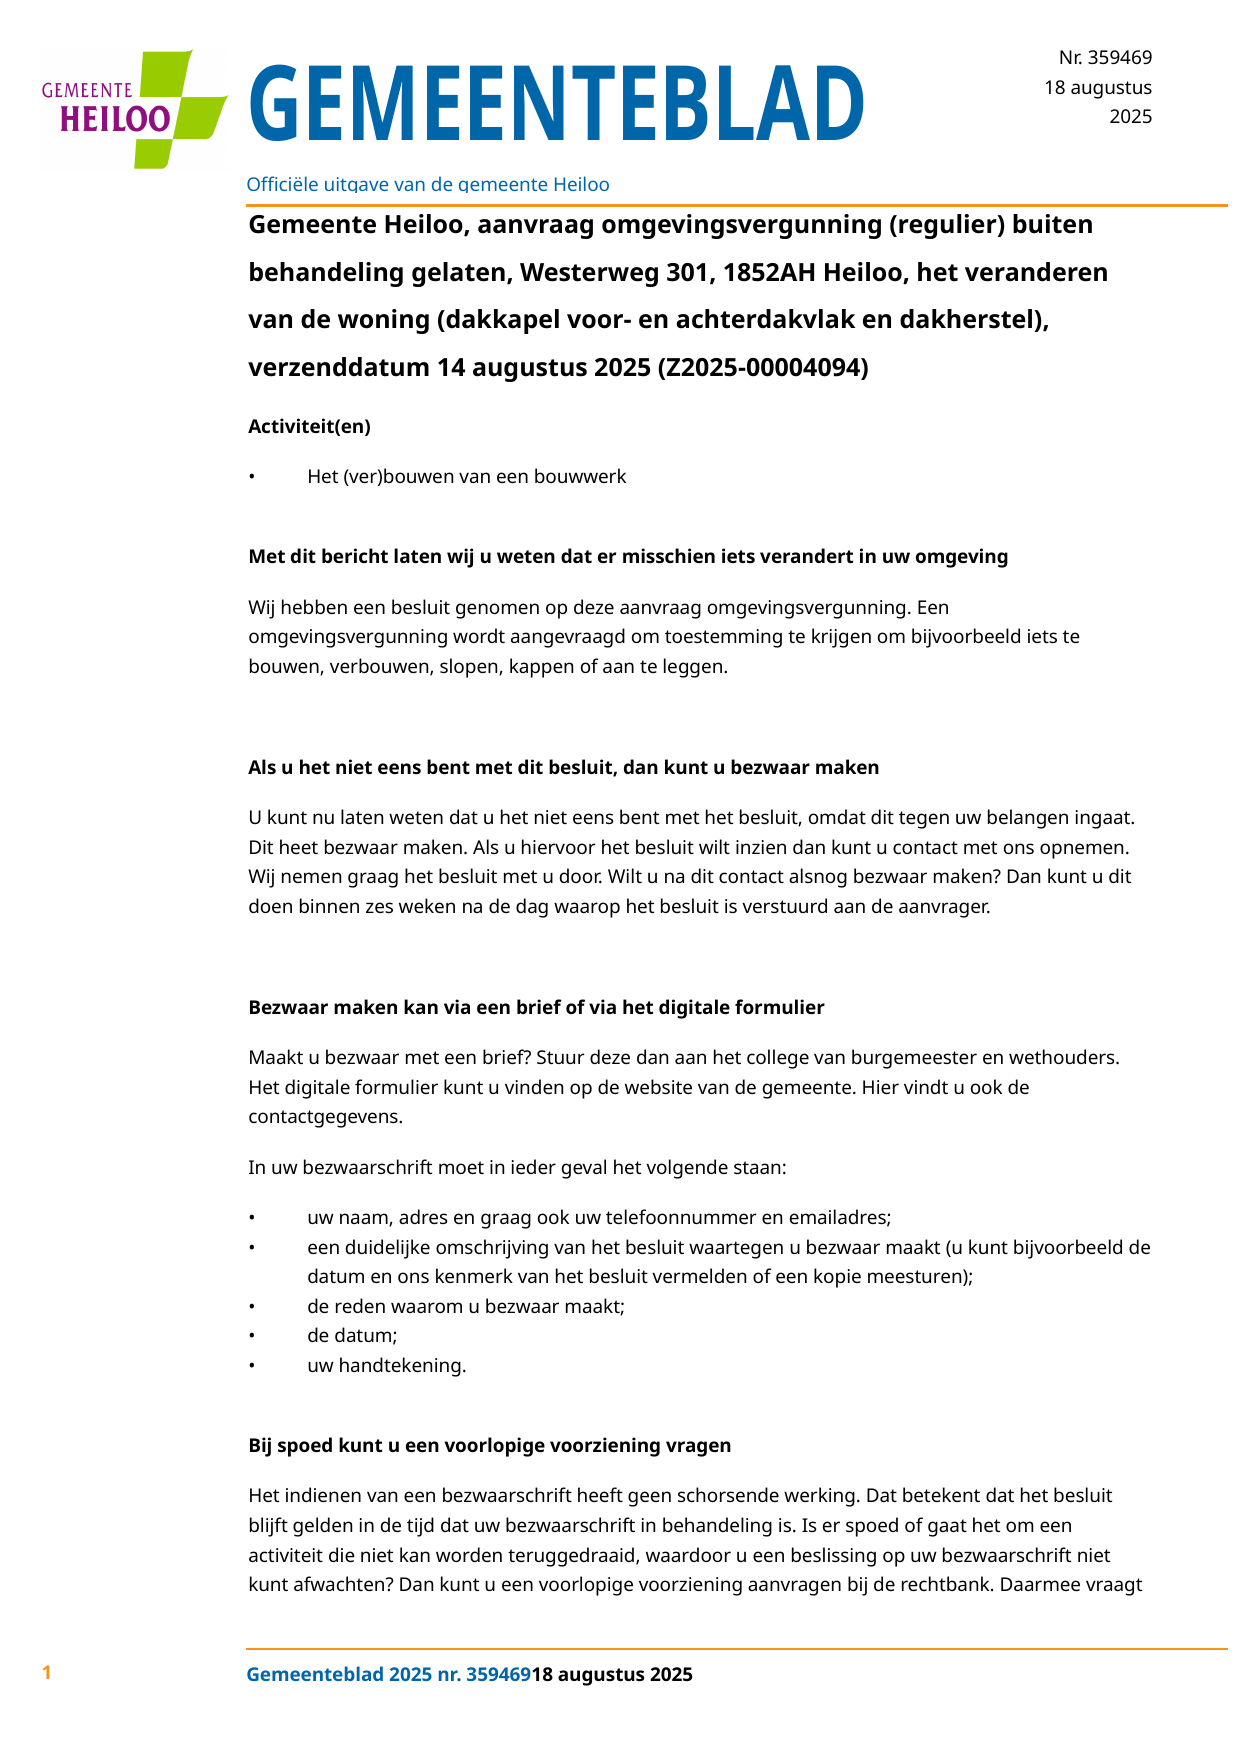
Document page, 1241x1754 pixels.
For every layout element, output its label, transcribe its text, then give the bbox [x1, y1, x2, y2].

list de reden waarom u bezwaar maakt; [248, 1293, 1152, 1319]
list een duidelijke omschrijving van het besluit waartegen u bezwaar maakt (u kunt bijvoorbeeld de datum en ons kenmerk van het besluit vermelden of een kopie meesturen); [248, 1234, 1152, 1289]
text Met dit bericht laten wij u weten dat er misschien iets verandert in uw omgeving [248, 543, 1152, 569]
text Als u het niet eens bent met dit besluit, dan kunt u bezwaar maken [248, 754, 1152, 780]
text Het indienen van een bezwaarschrift heeft geen schorsende werking. Dat betekent dat het besluit blijft gelden in de tijd dat uw bezwaarschrift in behandeling is. Is er spoed of gaat het om een activiteit die niet kan worden teruggedraaid, waardoor u een beslissing op uw bezwaarschrift niet kunt afwachten? Dan kunt u een voorlopige voorziening aanvragen bij de rechtbank. Daarmee vraagt [248, 1483, 1152, 1597]
text U kunt nu laten weten dat u het niet eens bent met het besluit, omdat dit tegen uw belangen ingaat. Dit heet bezwaar maken. Als u hiervoor het besluit wilt inzien dan kunt u contact met ons opnemen. Wij nemen graag het besluit met u door. Wilt u na dit contact alsnog bezwaar maken? Dan kunt u dit doen binnen zes weken na de dag waarop het besluit is verstuurd aan de aanvrager. [248, 804, 1152, 919]
text Gemeente Heiloo, aanvraag omgevingsvergunning (regulier) buiten behandeling gelaten, Westerweg 301, 1852AH Heiloo, het veranderen van de woning (dakkapel voor- en achterdakvlak en dakherstel), verzenddatum 14 augustus 2025 (Z2025-00004094) [248, 207, 1152, 384]
list Het (ver)bouwen van een bouwwerk [248, 463, 1152, 489]
list de datum; [248, 1323, 1152, 1348]
text Activiteit(en) [248, 413, 1152, 439]
list uw handtekening. [248, 1352, 1152, 1378]
text Maakt u bezwaar met een brief? Stuur deze dan aan het college van burgemeester en wethouders. Het digitale formulier kunt u vinden op de website van de gemeente. Hier vindt u ook de contactgegevens. [248, 1044, 1152, 1129]
picture [41, 47, 231, 172]
list uw naam, adres en graag ook uw telefoonnummer en emailadres; [248, 1204, 1152, 1230]
text Wij hebben een besluit genomen op deze aanvraag omgevingsvergunning. Een omgevingsvergunning wordt aangevraagd om toestemming te krijgen om bijvoorbeeld iets te bouwen, verbouwen, slopen, kappen of aan te leggen. [248, 594, 1152, 679]
text Bezwaar maken kan via een brief of via het digitale formulier [248, 994, 1152, 1020]
text Bij spoed kunt u een voorlopige voorziening vragen [248, 1432, 1152, 1458]
text In uw bezwaarschrift moet in ieder geval het volgende staan: [248, 1154, 1152, 1180]
